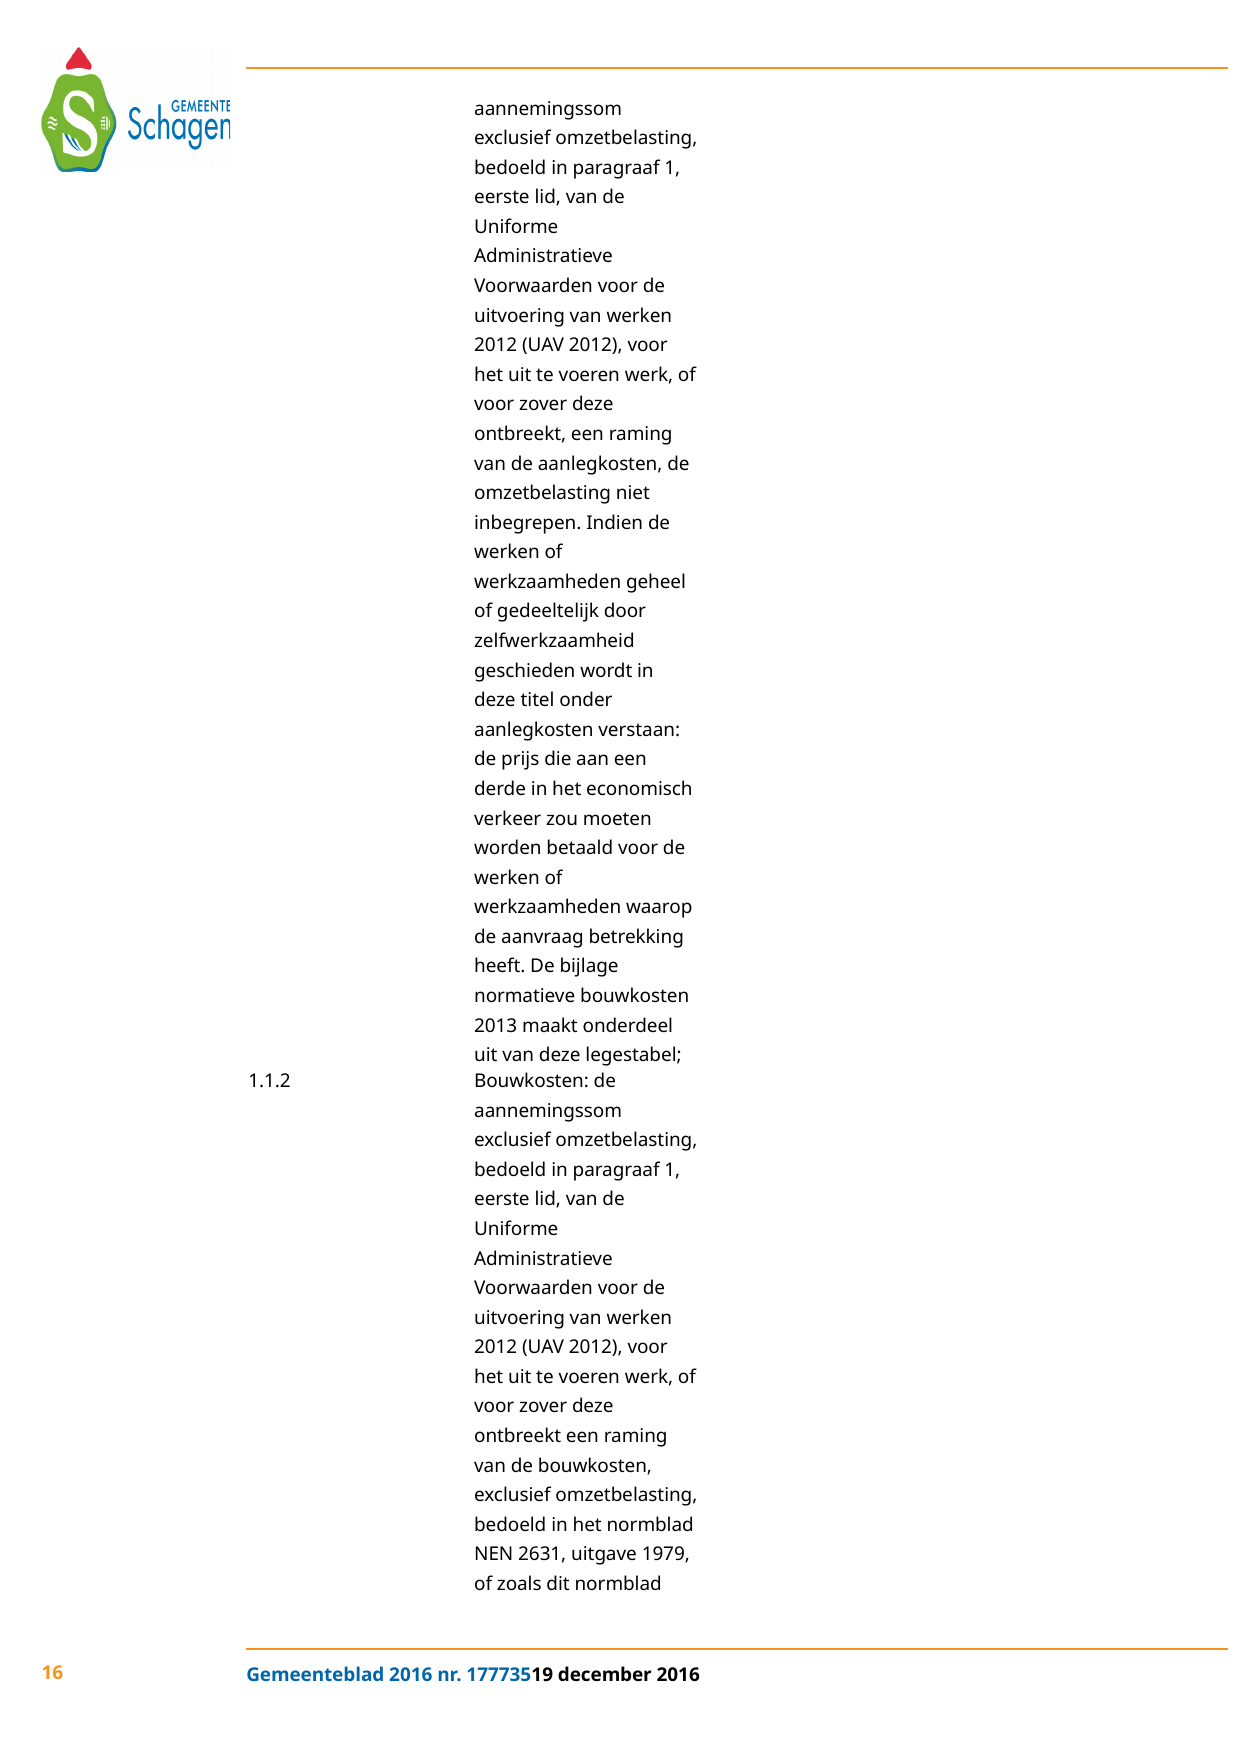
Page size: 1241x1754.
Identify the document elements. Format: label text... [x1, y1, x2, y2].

table_cell [926, 1067, 1152, 1596]
table_cell aannemingssom exclusief omzetbelasting, bedoeld in paragraaf 1, eerste lid, van de Uniforme Administratieve Voorwaarden voor de uitvoering van werken 2012 (UAV 2012), voor het uit te voeren werk, of voor zover deze ontbreekt, een raming van de aanlegkosten, de omzetbelasting niet inbegrepen. Indien de werken of werkzaamheden geheel of gedeeltelijk door zelfwerkzaamheid geschieden wordt in deze titel onder aanlegkosten verstaan: de prijs die aan een derde in het economisch verkeer zou moeten worden betaald voor de werken of werkzaamheden waarop de aanvraag betrekking heeft. De bijlage normatieve bouwkosten 2013 maakt onderdeel uit van deze legestabel; [474, 95, 700, 1067]
table_cell [926, 95, 1152, 1067]
table_cell [700, 95, 926, 1067]
picture [41, 47, 231, 172]
table_cell Bouwkosten: de aannemingssom exclusief omzetbelasting, bedoeld in paragraaf 1, eerste lid, van de Uniforme Administratieve Voorwaarden voor de uitvoering van werken 2012 (UAV 2012), voor het uit te voeren werk, of voor zover deze ontbreekt een raming van de bouwkosten, exclusief omzetbelasting, bedoeld in het normblad NEN 2631, uitgave 1979, of zoals dit normblad [474, 1067, 700, 1596]
table_cell [248, 95, 474, 1067]
table_cell [700, 1067, 926, 1596]
table_cell 1.1.2 [248, 1067, 474, 1596]
